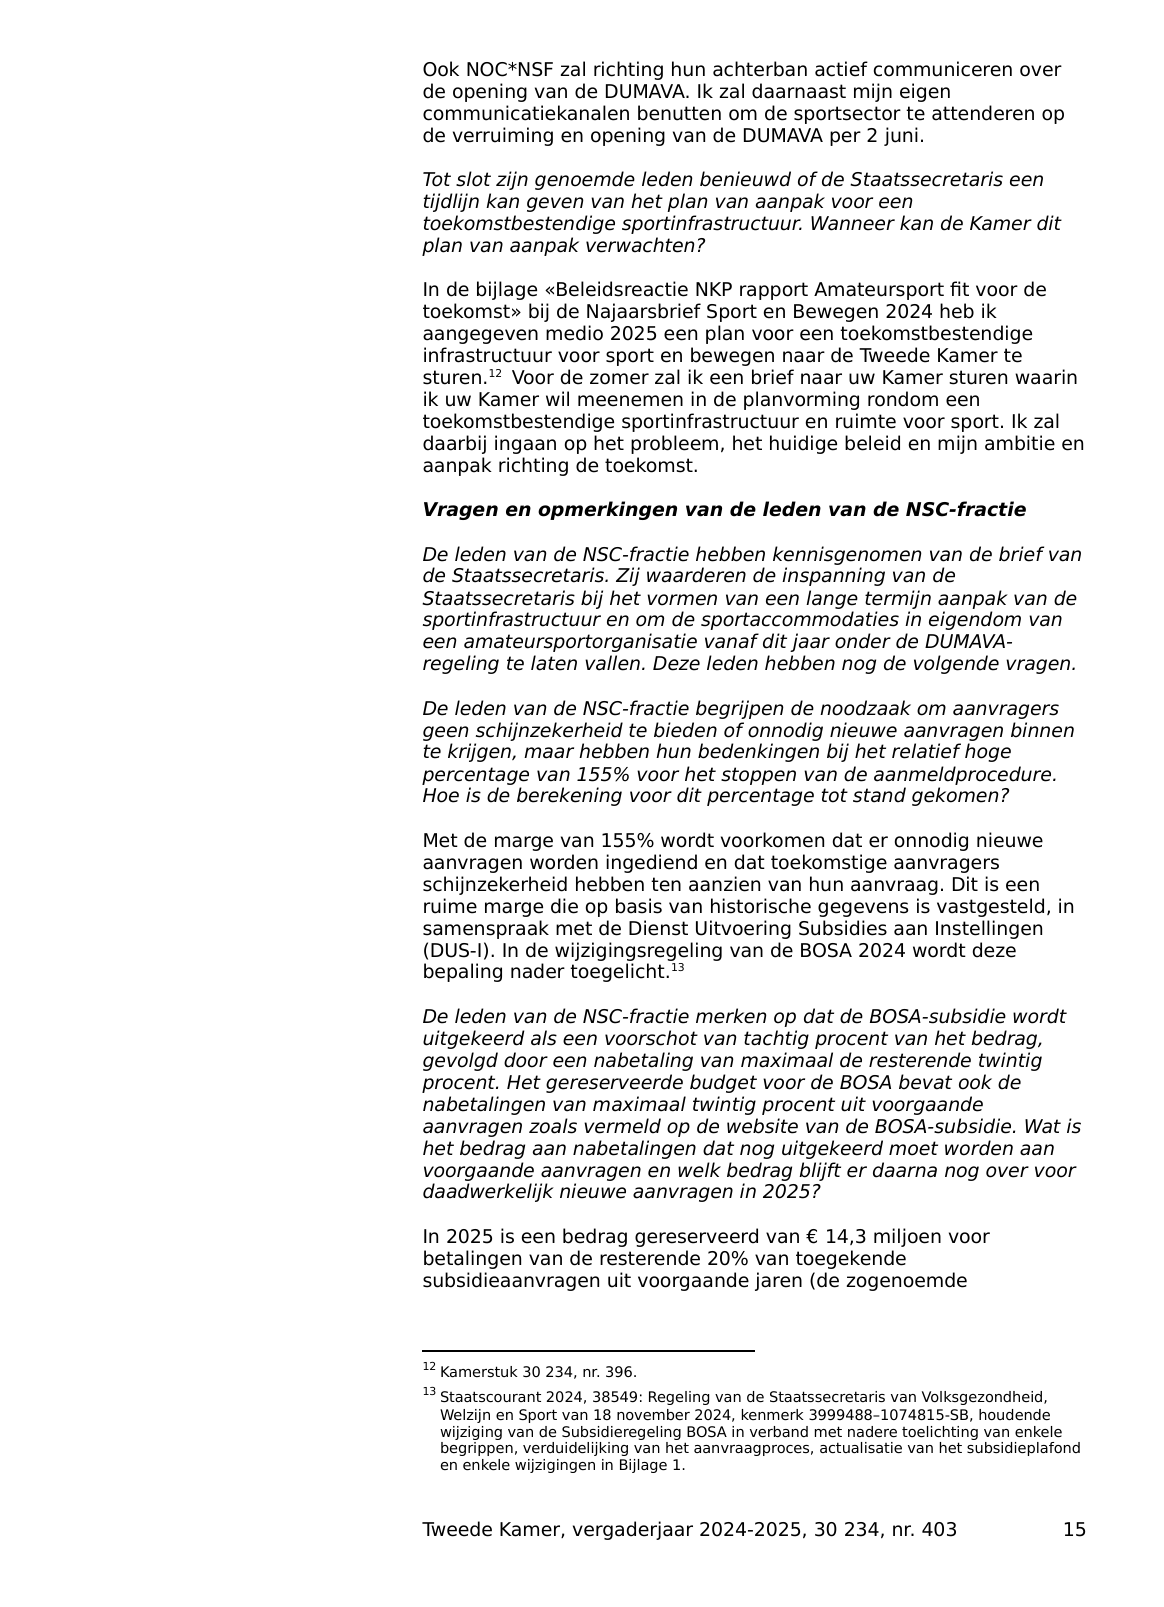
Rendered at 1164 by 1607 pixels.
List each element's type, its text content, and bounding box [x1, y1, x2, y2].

subtitle Vragen en opmerkingen van de leden van de NSC-fractie [422, 499, 1087, 521]
text Kamerstuk 30 234, nr. 396. [422, 1360, 1087, 1382]
text Met de marge van 155% wordt voorkomen dat er onnodig nieuwe aanvragen worden ingediend en dat toekomstige aanvragers schijnzekerheid hebben ten aanzien van hun aanvraag. Dit is een ruime marge die op basis van historische gegevens is vastgesteld, in samenspraak met de Dienst Uitvoering Subsidies aan Instellingen (DUS-I). In de wijzigingsregeling van de BOSA 2024 wordt deze bepaling nader toegelicht. [422, 829, 1087, 983]
text In de bijlage «Beleidsreactie NKP rapport Amateursport fit voor de toekomst» bij de Najaarsbrief Sport en Bewegen 2024 heb ik aangegeven medio 2025 een plan voor een toekomstbestendige infrastructuur voor sport en bewegen naar de Tweede Kamer te sturen. Voor de zomer zal ik een brief naar uw Kamer sturen waarin ik uw Kamer wil meenemen in de planvorming rondom een toekomstbestendige sportinfrastructuur en ruimte voor sport. Ik zal daarbij ingaan op het probleem, het huidige beleid en mijn ambitie en aanpak richting de toekomst. [422, 279, 1087, 477]
text Tot slot zijn genoemde leden benieuwd of de Staatssecretaris een tijdlijn kan geven van het plan van aanpak voor een toekomstbestendige sportinfrastructuur. Wanneer kan de Kamer dit plan van aanpak verwachten? [422, 169, 1087, 257]
text De leden van de NSC-fractie hebben kennisgenomen van de brief van de Staatssecretaris. Zij waarderen de inspanning van de Staatssecretaris bij het vormen van een lange termijn aanpak van de sportinfrastructuur en om de sportaccommodaties in eigendom van een amateursportorganisatie vanaf dit jaar onder de DUMAVA-regeling te laten vallen. Deze leden hebben nog de volgende vragen. [422, 543, 1087, 675]
text In 2025 is een bedrag gereserveerd van € 14,3 miljoen voor betalingen van de resterende 20% van toegekende subsidieaanvragen uit voorgaande jaren (de zogenoemde [422, 1226, 1087, 1292]
text De leden van de NSC-fractie begrijpen de noodzaak om aanvragers geen schijnzekerheid te bieden of onnodig nieuwe aanvragen binnen te krijgen, maar hebben hun bedenkingen bij het relatief hoge percentage van 155% voor het stoppen van de aanmeldprocedure. Hoe is de berekening voor dit percentage tot stand gekomen? [422, 697, 1087, 807]
text De leden van de NSC-fractie merken op dat de BOSA-subsidie wordt uitgekeerd als een voorschot van tachtig procent van het bedrag, gevolgd door een nabetaling van maximaal de resterende twintig procent. Het gereserveerde budget voor de BOSA bevat ook de nabetalingen van maximaal twintig procent uit voorgaande aanvragen zoals vermeld op de website van de BOSA-subsidie. Wat is het bedrag aan nabetalingen dat nog uitgekeerd moet worden aan voorgaande aanvragen en welk bedrag blijft er daarna nog over voor daadwerkelijk nieuwe aanvragen in 2025? [422, 1006, 1087, 1203]
text Ook NOC*NSF zal richting hun achterban actief communiceren over de opening van de DUMAVA. Ik zal daarnaast mijn eigen communicatiekanalen benutten om de sportsector te attenderen op de verruiming en opening van de DUMAVA per 2 juni. [422, 59, 1087, 147]
text Staatscourant 2024, 38549: Regeling van de Staatssecretaris van Volksgezondheid, Welzijn en Sport van 18 november 2024, kenmerk 3999488–1074815-SB, houdende wijziging van de Subsidieregeling BOSA in verband met nadere toelichting van enkele begrippen, verduidelijking van het aanvraagproces, actualisatie van het subsidieplafond en enkele wijzigingen in Bijlage 1. [422, 1385, 1087, 1474]
